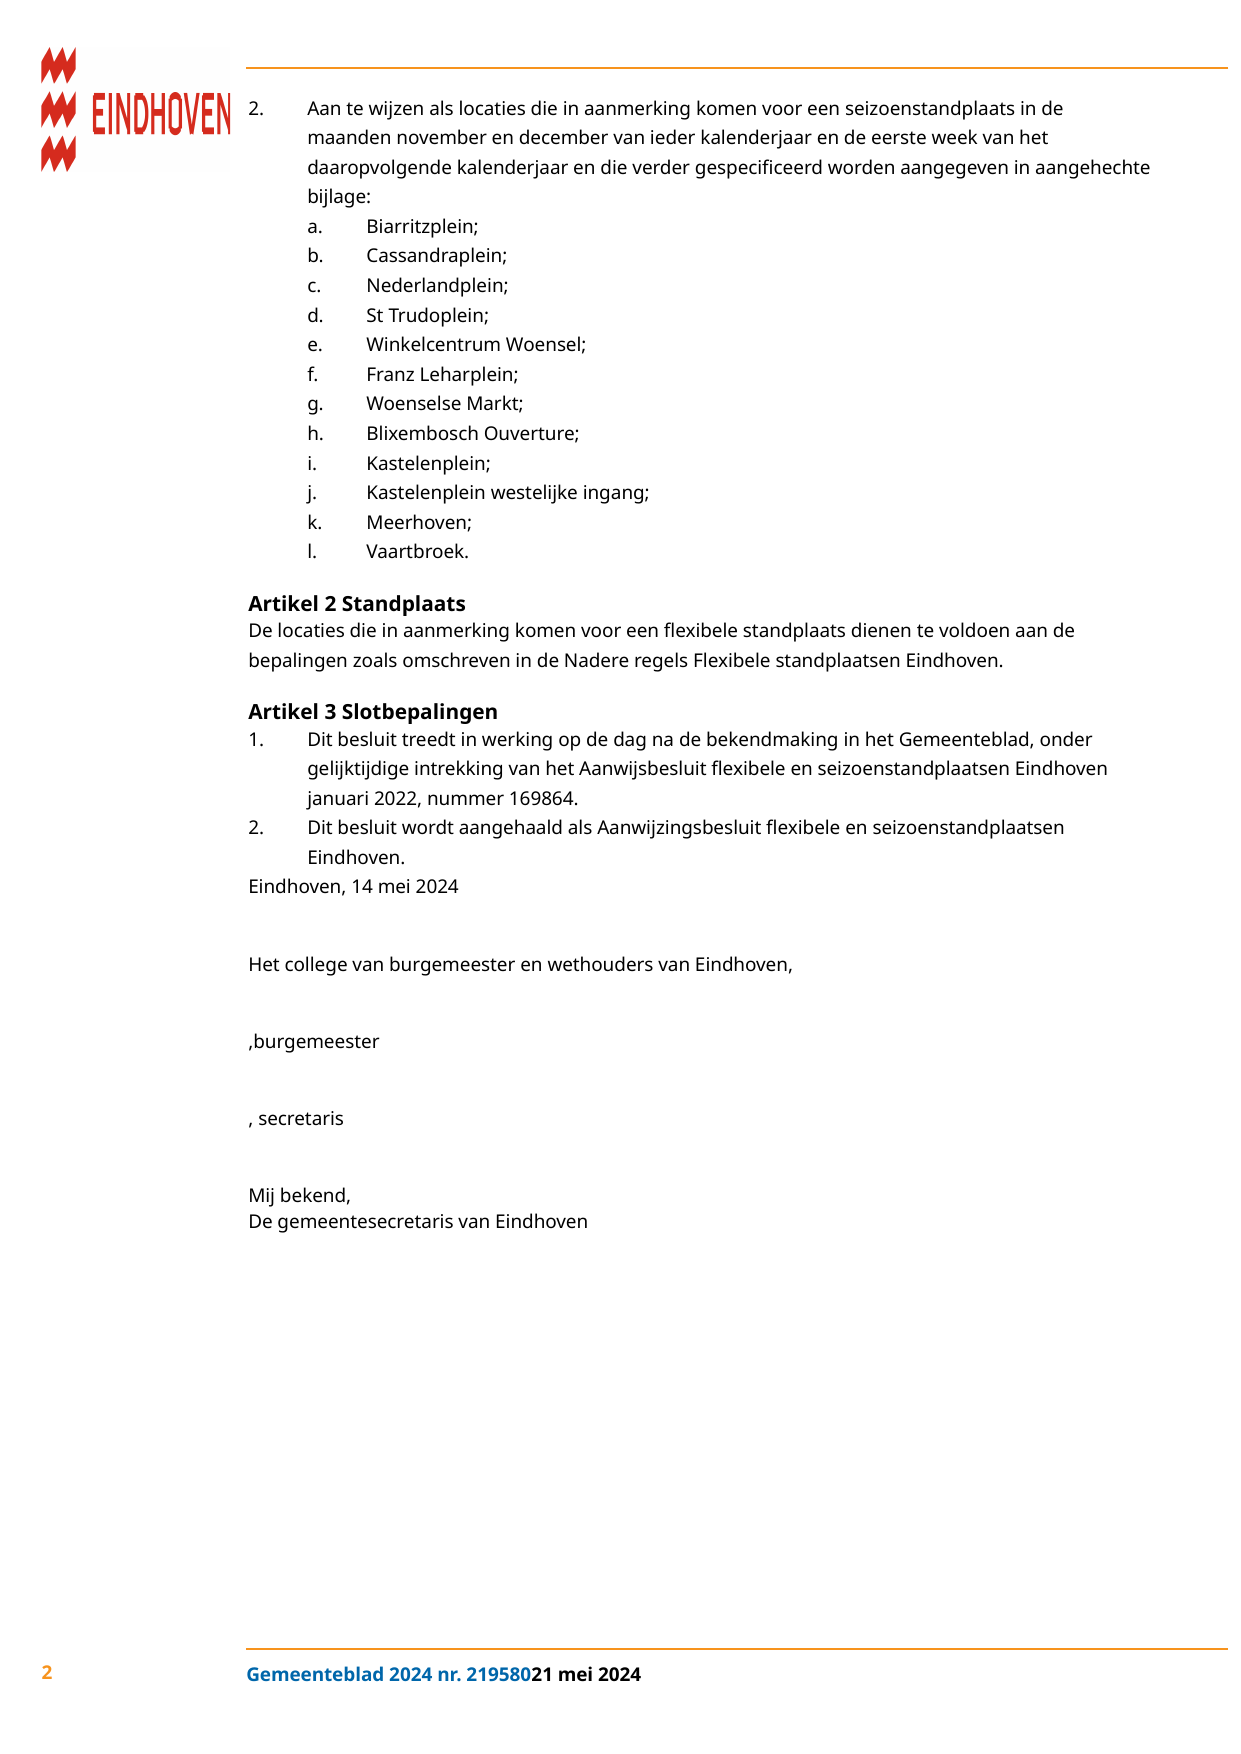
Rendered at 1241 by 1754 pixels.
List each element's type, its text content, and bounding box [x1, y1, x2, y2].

list Kastelenplein; [307, 450, 1152, 476]
list Kastelenplein westelijke ingang; [307, 479, 1152, 505]
text Artikel 2 Standplaats [248, 589, 1152, 617]
text Artikel 3 Slotbepalingen [248, 697, 1152, 726]
text De locaties die in aanmerking komen voor een flexibele standplaats dienen te voldoen aan de bepalingen zoals omschreven in de Nadere regels Flexibele standplaatsen Eindhoven. [248, 617, 1152, 673]
text ,burgemeester [248, 1028, 1152, 1054]
picture [41, 47, 231, 172]
list Biarritzplein; [307, 213, 1152, 239]
list St Trudoplein; [307, 302, 1152, 328]
text Eindhoven, 14 mei 2024 [248, 874, 1152, 899]
list Woenselse Markt; [307, 391, 1152, 416]
list Vaartbroek. [307, 538, 1152, 564]
list Aan te wijzen als locaties die in aanmerking komen voor een seizoenstandplaats in de maanden november en december van ieder kalenderjaar en de eerste week van het daaropvolgende kalenderjaar en die verder gespecificeerd worden aangegeven in aangehechte bijlage: [248, 95, 1152, 209]
list Dit besluit treedt in werking op de dag na de bekendmaking in het Gemeenteblad, onder gelijktijdige intrekking van het Aanwijsbesluit flexibele en seizoenstandplaatsen Eindhoven januari 2022, nummer 169864. [248, 726, 1152, 811]
list Cassandraplein; [307, 243, 1152, 268]
list Winkelcentrum Woensel; [307, 331, 1152, 357]
list Franz Leharplein; [307, 361, 1152, 387]
list Meerhoven; [307, 509, 1152, 535]
text , secretaris [248, 1105, 1152, 1131]
list Dit besluit wordt aangehaald als Aanwijzingsbesluit flexibele en seizoenstandplaatsen Eindhoven. [248, 814, 1152, 870]
text Mij bekend, [248, 1182, 1152, 1208]
text De gemeentesecretaris van Eindhoven [248, 1208, 1152, 1234]
list Blixembosch Ouverture; [307, 420, 1152, 446]
list Nederlandplein; [307, 272, 1152, 298]
text Het college van burgemeester en wethouders van Eindhoven, [248, 951, 1152, 977]
